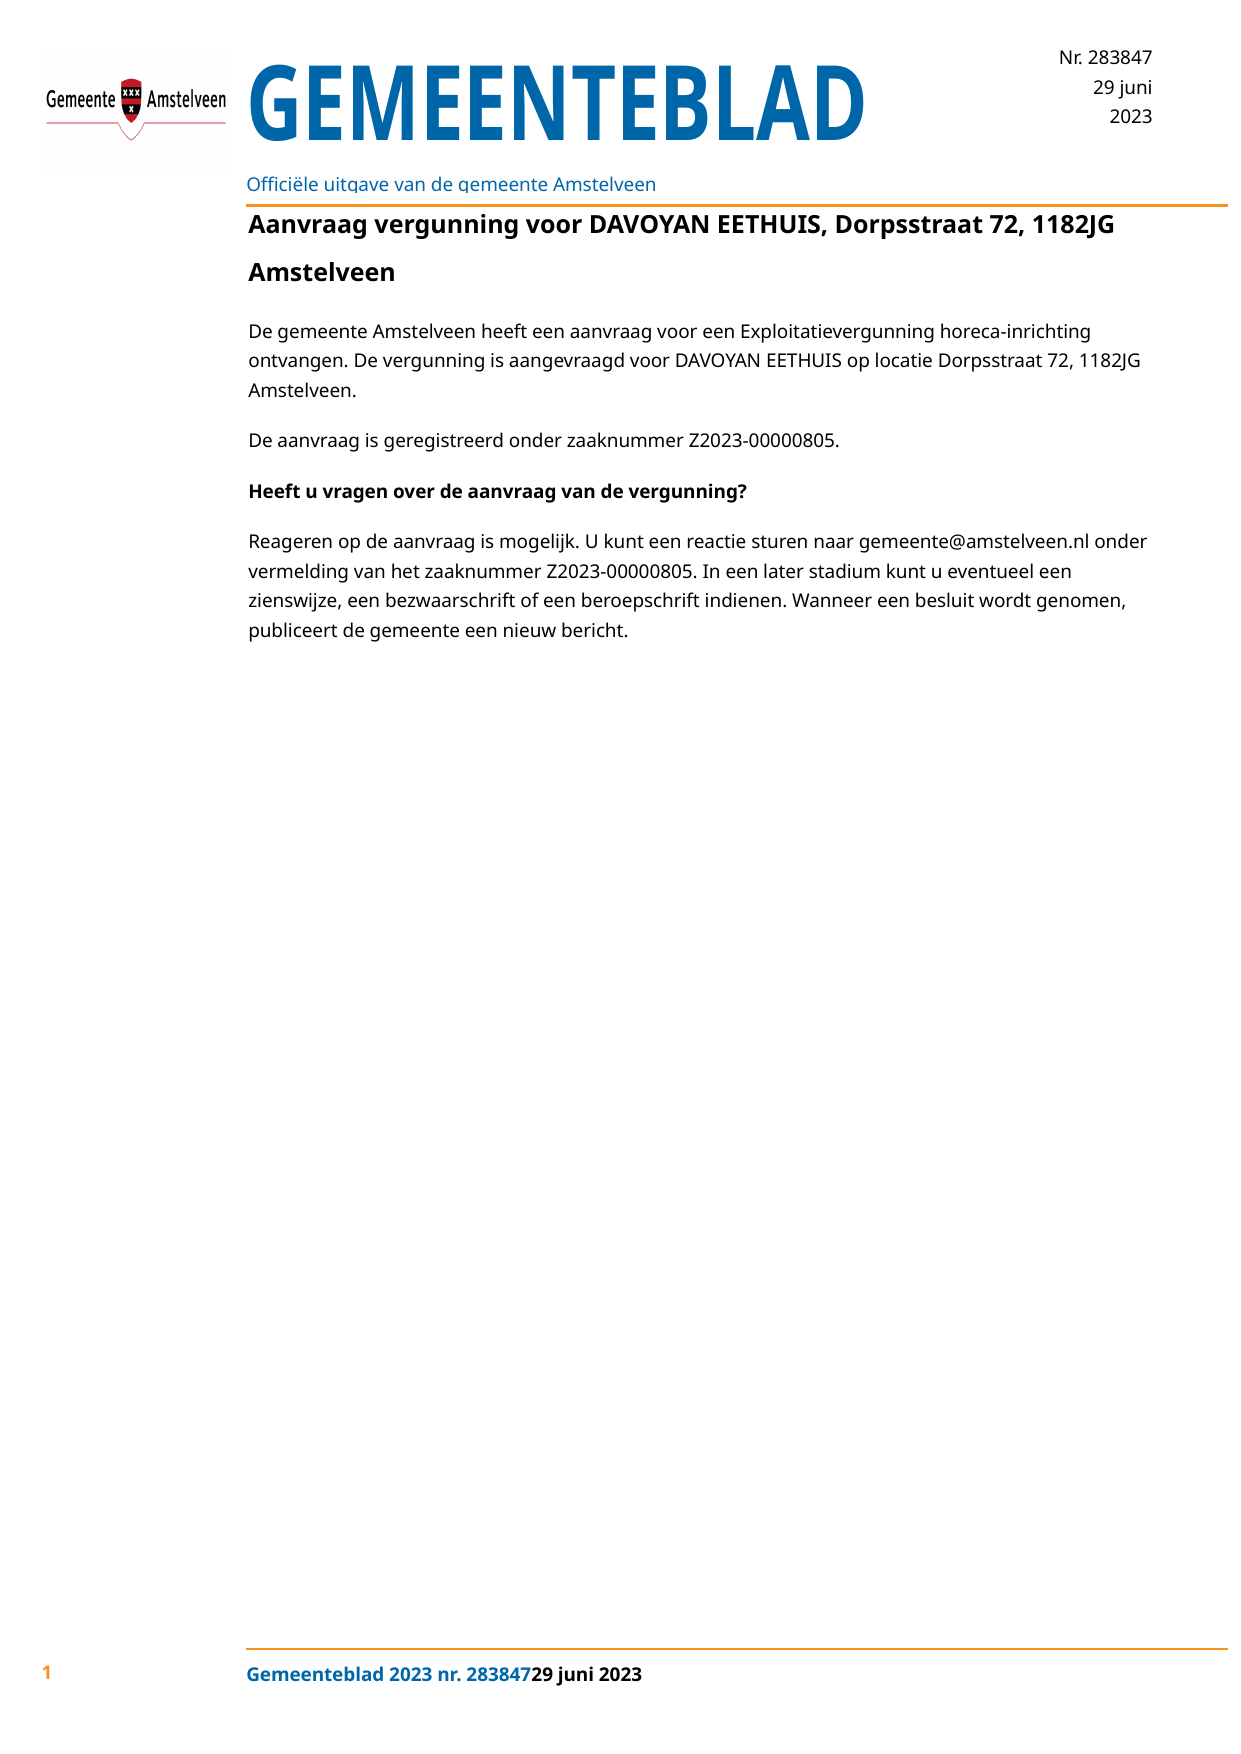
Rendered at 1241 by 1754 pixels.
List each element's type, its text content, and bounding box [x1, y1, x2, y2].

text Reageren op de aanvraag is mogelijk. U kunt een reactie sturen naar gemeente@amstelveen.nl onder vermelding van het zaaknummer Z2023-00000805. In een later stadium kunt u eventueel een zienswijze, een bezwaarschrift of een beroepschrift indienen. Wanneer een besluit wordt genomen, publiceert de gemeente een nieuw bericht. [248, 528, 1152, 643]
text Heeft u vragen over de aanvraag van de vergunning? [248, 478, 1152, 504]
text De aanvraag is geregistreerd onder zaaknummer Z2023-00000805. [248, 427, 1152, 453]
text De gemeente Amstelveen heeft een aanvraag voor een Exploitatievergunning horeca-inrichting ontvangen. De vergunning is aangevraagd voor DAVOYAN EETHUIS op locatie Dorpsstraat 72, 1182JG Amstelveen. [248, 318, 1152, 403]
picture [41, 47, 231, 172]
text Aanvraag vergunning voor DAVOYAN EETHUIS, Dorpsstraat 72, 1182JG Amstelveen [248, 207, 1152, 288]
